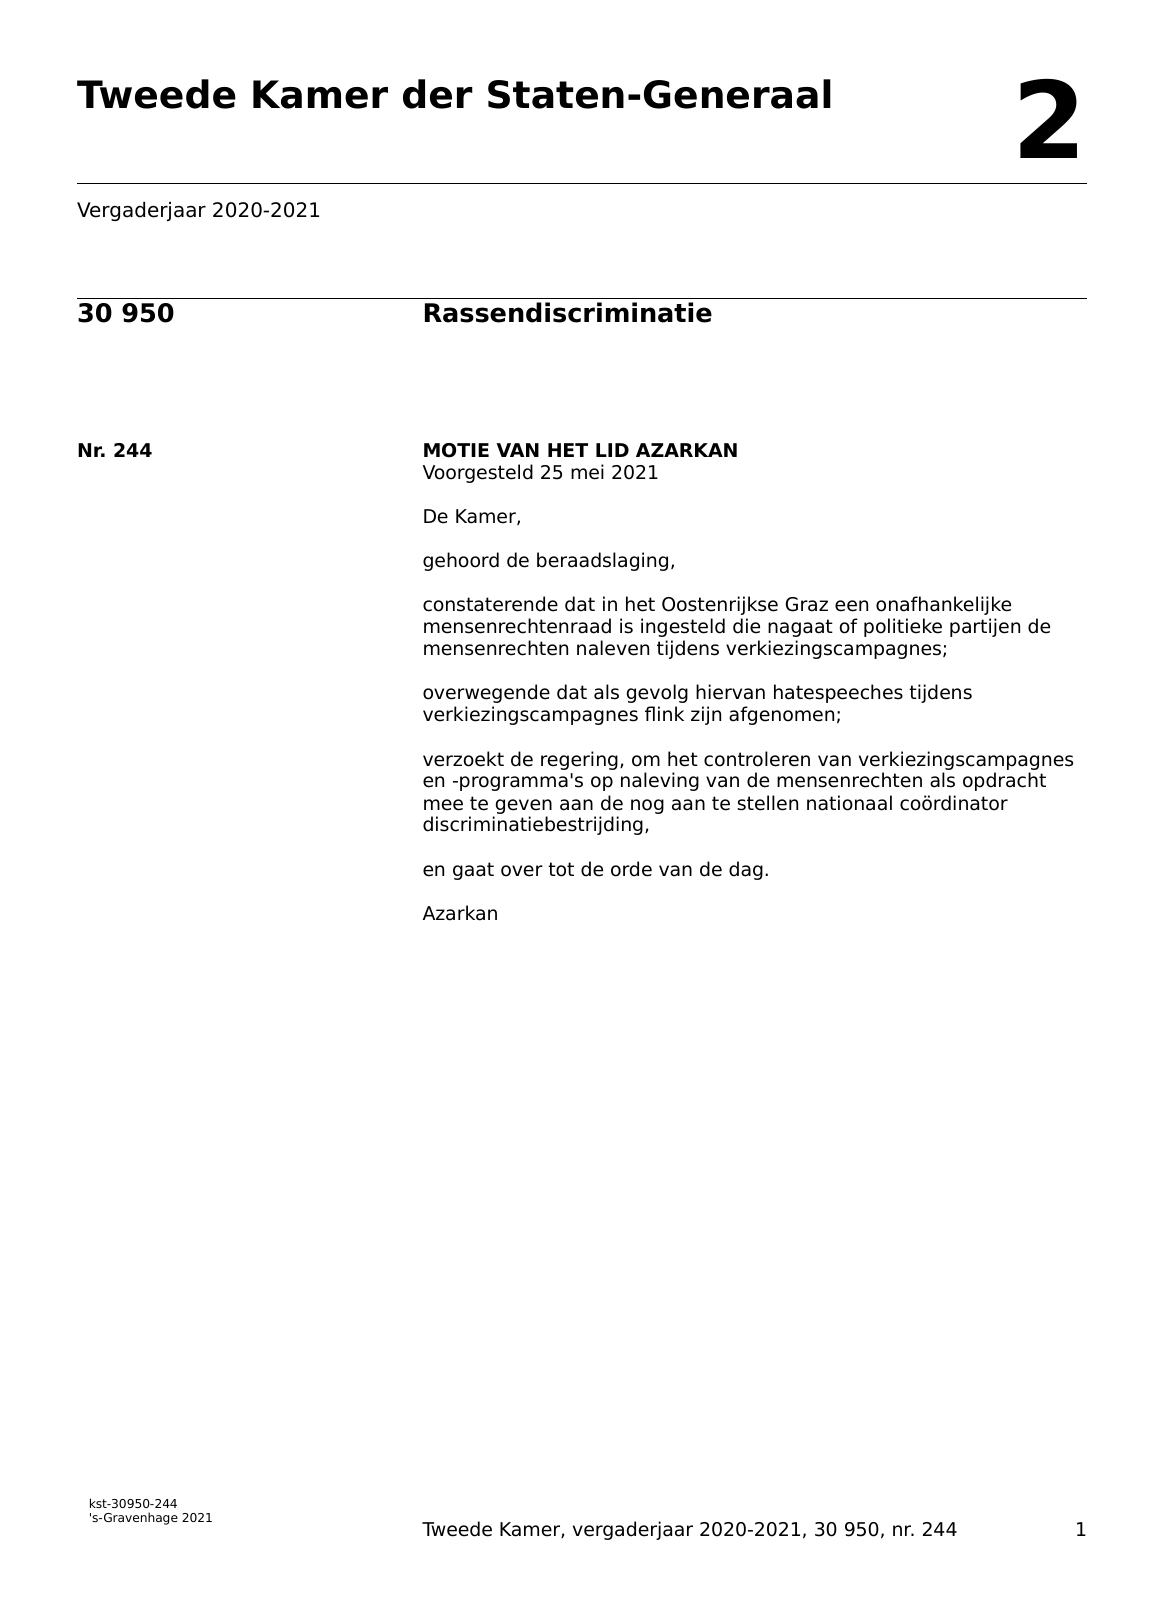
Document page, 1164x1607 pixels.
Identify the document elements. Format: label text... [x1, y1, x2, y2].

text Voorgesteld 25 mei 2021 [422, 462, 1087, 484]
table_header 2 [886, 59, 1087, 183]
text Azarkan [422, 903, 1087, 925]
text constaterende dat in het Oostenrijkse Graz een onafhankelijke mensenrechtenraad is ingesteld die nagaat of politieke partijen de mensenrechten naleven tijdens verkiezingscampagnes; [422, 594, 1087, 660]
text en gaat over tot de orde van de dag. [422, 858, 1087, 881]
table_header Tweede Kamer der Staten-Generaal [77, 59, 886, 183]
text gehoord de beraadslaging, [422, 550, 1087, 572]
subtitle Nr. 244 MOTIE VAN HET LID AZARKAN [77, 440, 1087, 462]
subtitle 30 950 Rassendiscriminatie [77, 299, 1087, 329]
text overwegende dat als gevolg hiervan hatespeeches tijdens verkiezingscampagnes flink zijn afgenomen; [422, 682, 1087, 726]
text verzoekt de regering, om het controleren van verkiezingscampagnes en -programma's op naleving van de mensenrechten als opdracht mee te geven aan de nog aan te stellen nationaal coördinator discriminatiebestrijding, [422, 748, 1087, 836]
text 's-Gravenhage 2021 [88, 1511, 323, 1525]
text kst-30950-244 [88, 1497, 323, 1511]
table_cell Vergaderjaar 2020-2021 [77, 184, 1087, 298]
text De Kamer, [422, 506, 1087, 528]
